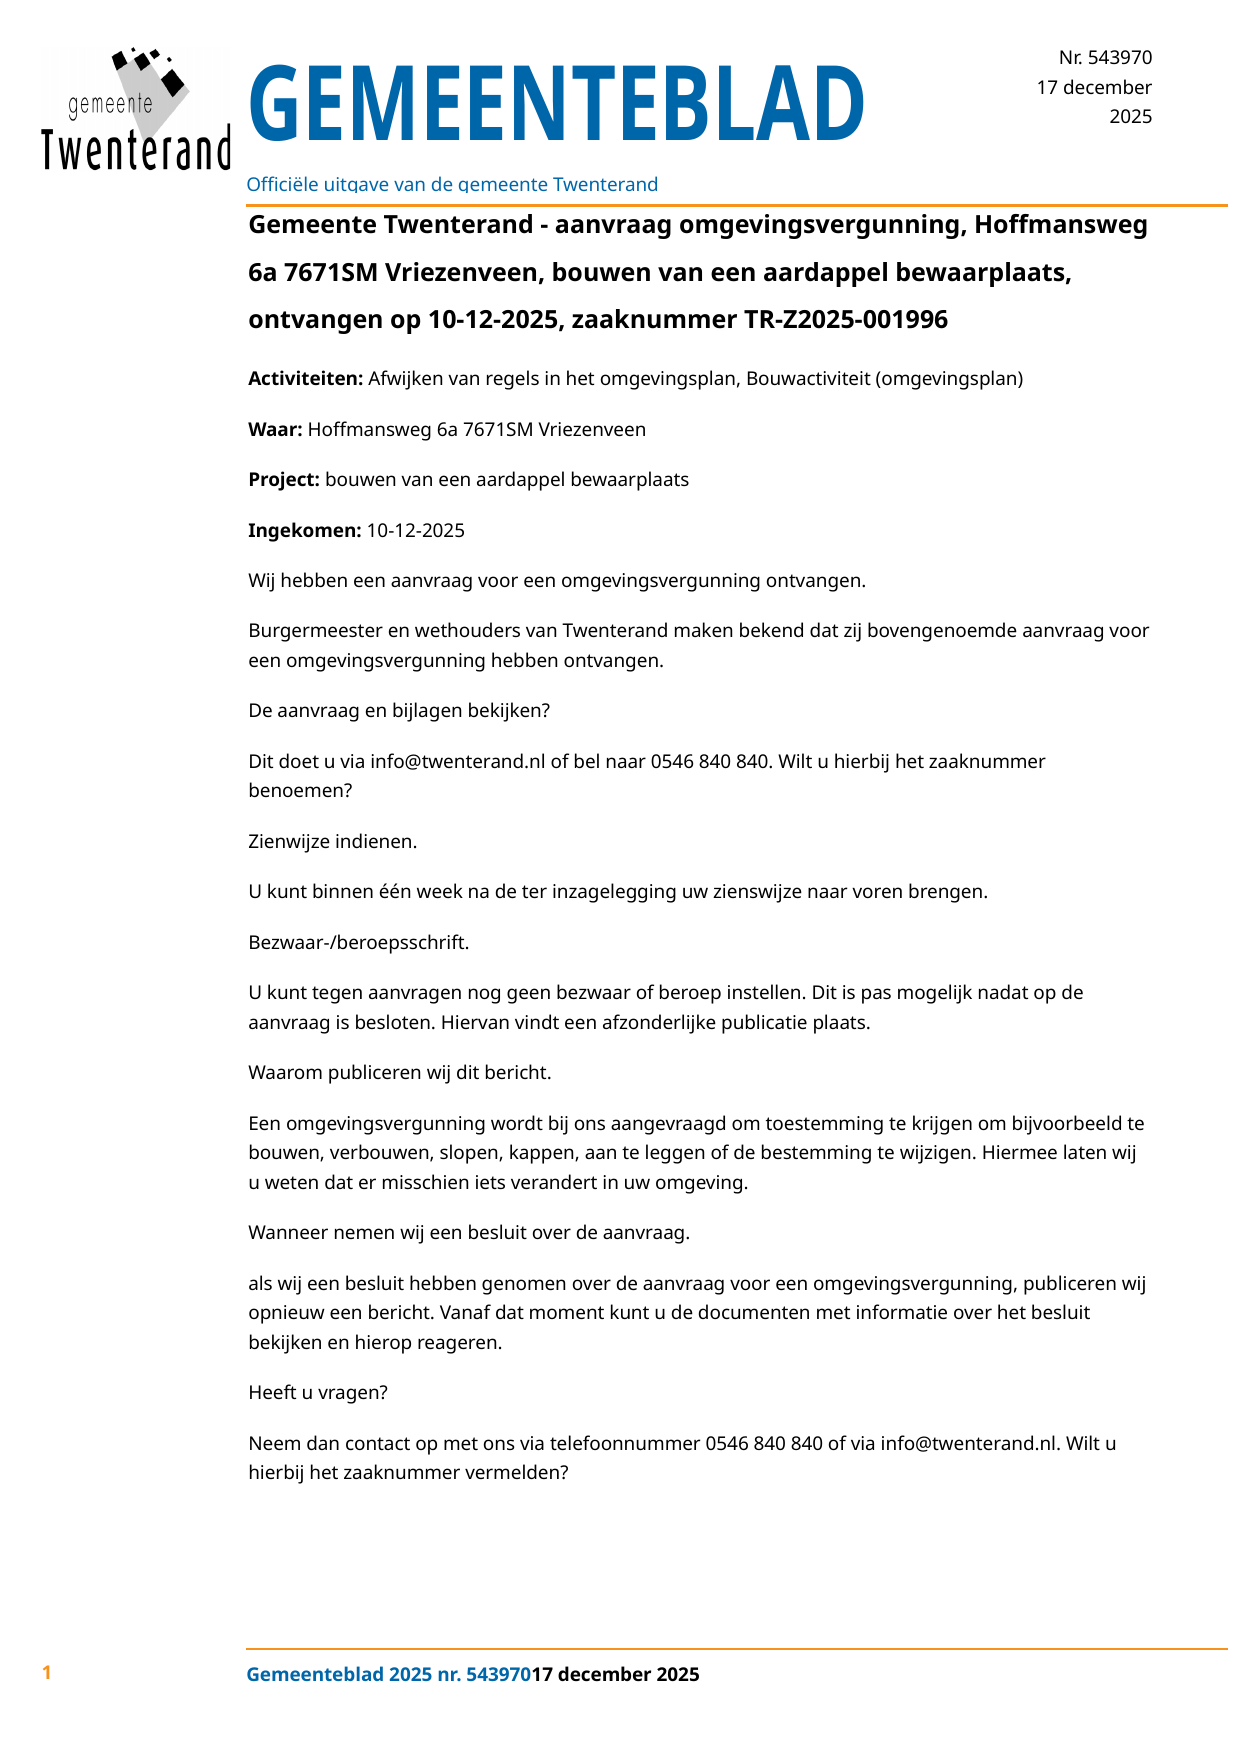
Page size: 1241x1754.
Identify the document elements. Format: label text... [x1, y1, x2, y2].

text De aanvraag en bijlagen bekijken? [248, 698, 1152, 723]
text Bezwaar-/beroepsschrift. [248, 929, 1152, 954]
text Zienwijze indienen. [248, 828, 1152, 854]
text Project: bouwen van een aardappel bewaarplaats [248, 466, 1152, 492]
text Gemeente Twenterand - aanvraag omgevingsvergunning, Hoffmansweg 6a 7671SM Vriezenveen, bouwen van een aardappel bewaarplaats, ontvangen op 10-12-2025, zaaknummer TR-Z2025-001996 [248, 207, 1152, 336]
text Wanneer nemen wij een besluit over de aanvraag. [248, 1219, 1152, 1245]
text Wij hebben een aanvraag voor een omgevingsvergunning ontvangen. [248, 567, 1152, 593]
text als wij een besluit hebben genomen over de aanvraag voor een omgevingsvergunning, publiceren wij opnieuw een bericht. Vanaf dat moment kunt u de documenten met informatie over het besluit bekijken en hierop reageren. [248, 1270, 1152, 1354]
text Een omgevingsvergunning wordt bij ons aangevraagd om toestemming te krijgen om bijvoorbeeld te bouwen, verbouwen, slopen, kappen, aan te leggen of de bestemming te wijzigen. Hiermee laten wij u weten dat er misschien iets verandert in uw omgeving. [248, 1110, 1152, 1194]
text Ingekomen: 10-12-2025 [248, 517, 1152, 542]
text U kunt binnen één week na de ter inzagelegging uw zienswijze naar voren brengen. [248, 878, 1152, 904]
text Heeft u vragen? [248, 1379, 1152, 1405]
text Dit doet u via info@twenterand.nl of bel naar 0546 840 840. Wilt u hierbij het zaaknummer benoemen? [248, 748, 1152, 803]
text Waarom publiceren wij dit bericht. [248, 1059, 1152, 1085]
text Waar: Hoffmansweg 6a 7671SM Vriezenveen [248, 416, 1152, 442]
picture [41, 47, 231, 172]
text Burgermeester en wethouders van Twenterand maken bekend dat zij bovengenoemde aanvraag voor een omgevingsvergunning hebben ontvangen. [248, 618, 1152, 673]
text Neem dan contact op met ons via telefoonnummer 0546 840 840 of via info@twenterand.nl. Wilt u hierbij het zaaknummer vermelden? [248, 1430, 1152, 1485]
text U kunt tegen aanvragen nog geen bezwaar of beroep instellen. Dit is pas mogelijk nadat op de aanvraag is besloten. Hiervan vindt een afzonderlijke publicatie plaats. [248, 979, 1152, 1034]
text Activiteiten: Afwijken van regels in het omgevingsplan, Bouwactiviteit (omgevingsplan) [248, 366, 1152, 391]
